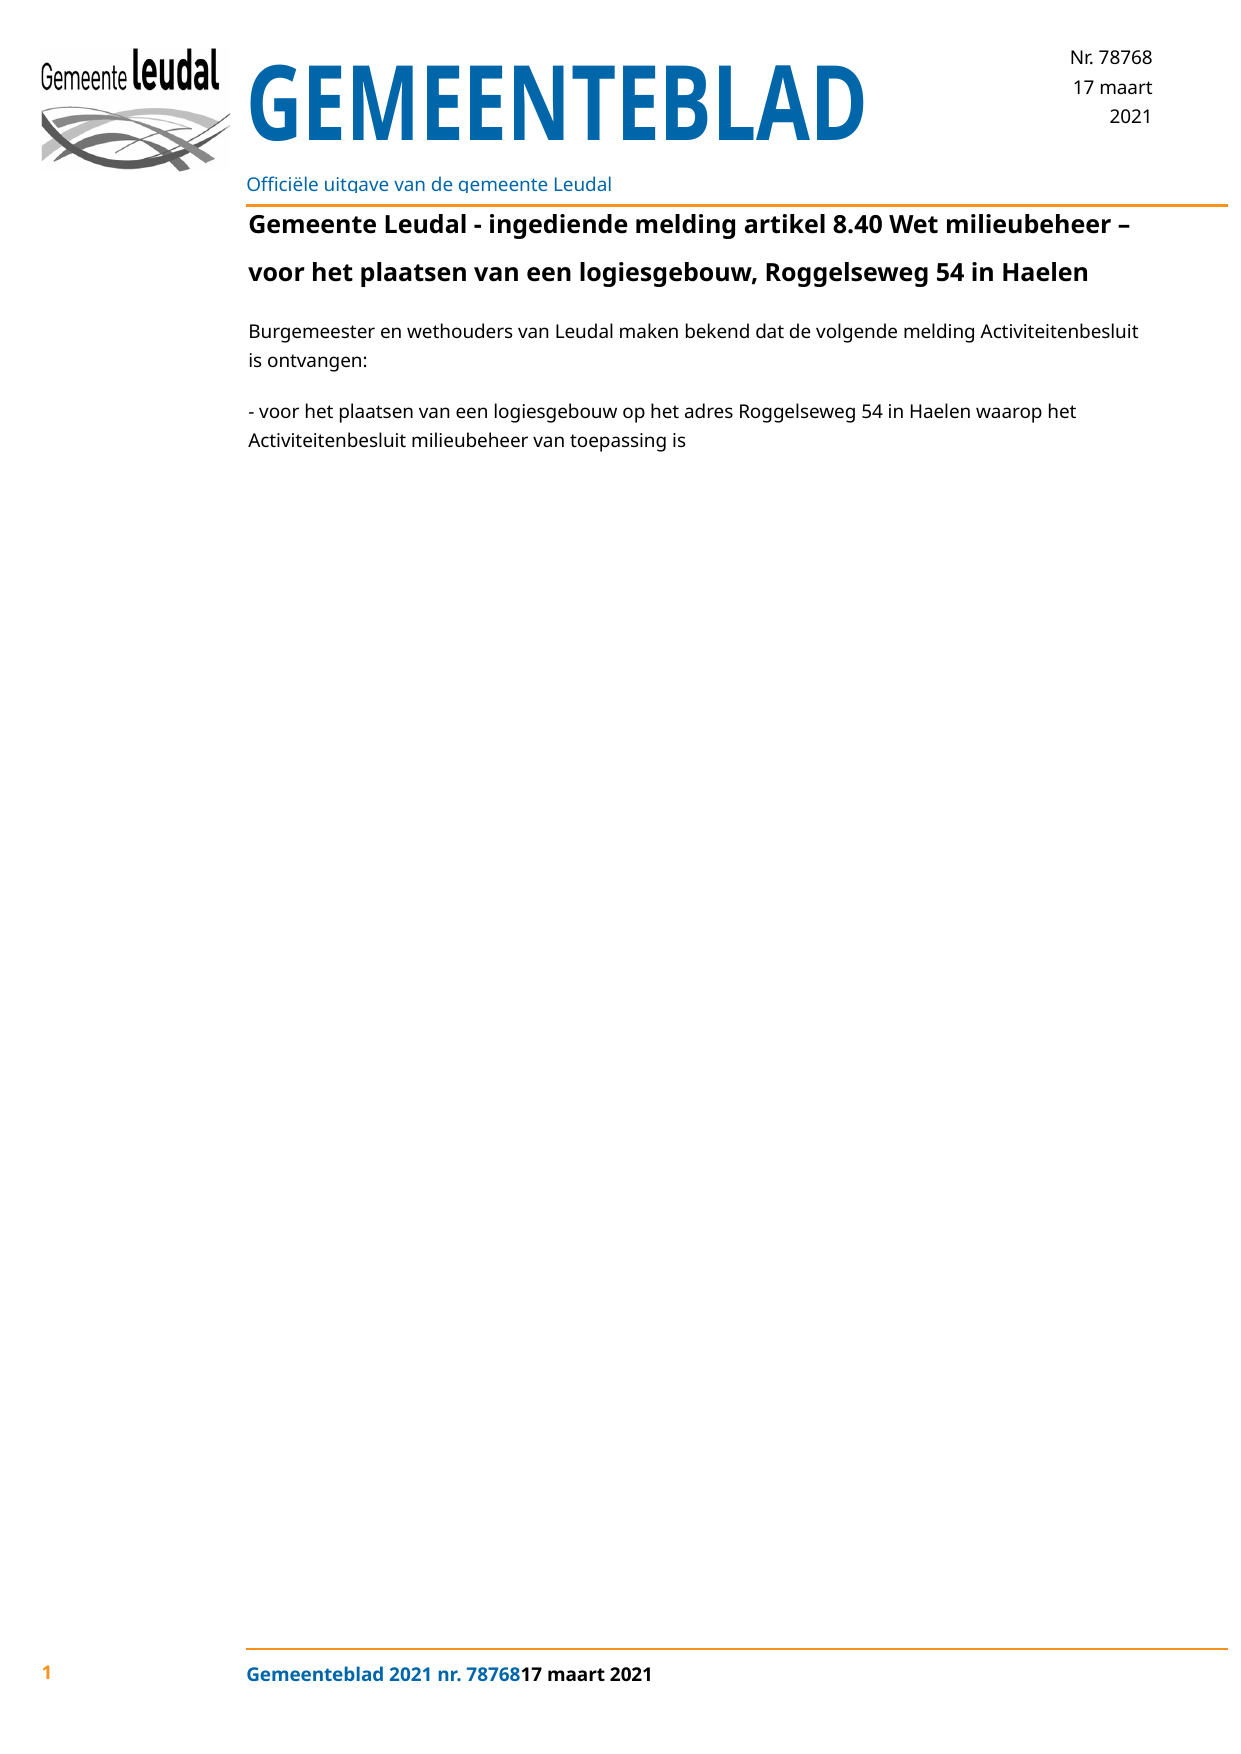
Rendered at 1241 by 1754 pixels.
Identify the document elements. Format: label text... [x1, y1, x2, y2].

text - voor het plaatsen van een logiesgebouw op het adres Roggelseweg 54 in Haelen waarop het Activiteitenbesluit milieubeheer van toepassing is [248, 398, 1152, 453]
text Burgemeester en wethouders van Leudal maken bekend dat de volgende melding Activiteitenbesluit is ontvangen: [248, 318, 1152, 373]
text Gemeente Leudal - ingediende melding artikel 8.40 Wet milieubeheer – voor het plaatsen van een logiesgebouw, Roggelseweg 54 in Haelen [248, 207, 1152, 288]
picture [41, 47, 231, 172]
